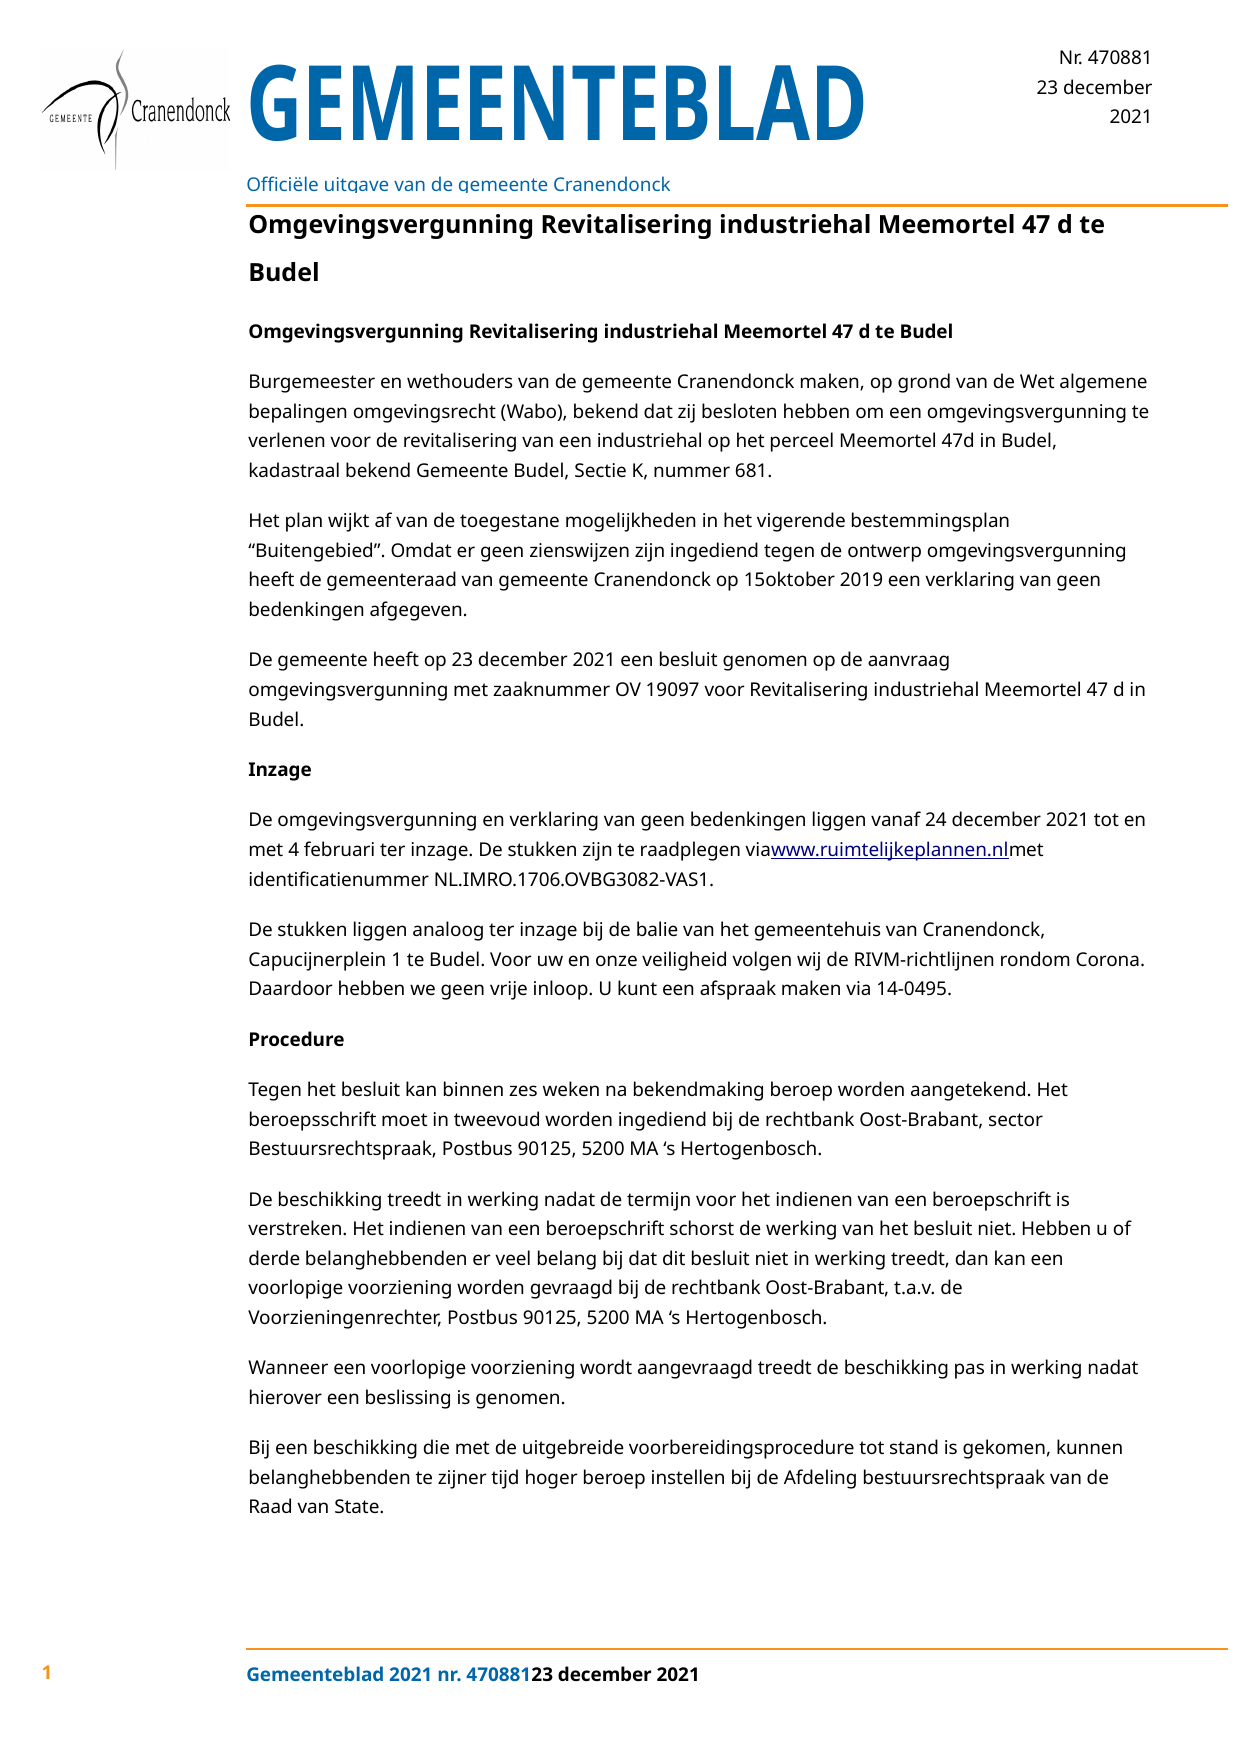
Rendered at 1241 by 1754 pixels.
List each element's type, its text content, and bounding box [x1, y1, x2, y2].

text Procedure [248, 1026, 1152, 1052]
text Tegen het besluit kan binnen zes weken na bekendmaking beroep worden aangetekend. Het beroepsschrift moet in tweevoud worden ingediend bij de rechtbank Oost-Brabant, sector Bestuursrechtspraak, Postbus 90125, 5200 MA ‘s Hertogenbosch. [248, 1076, 1152, 1161]
text Wanneer een voorlopige voorziening wordt aangevraagd treedt de beschikking pas in werking nadat hierover een beslissing is genomen. [248, 1354, 1152, 1410]
text De beschikking treedt in werking nadat de termijn voor het indienen van een beroepschrift is verstreken. Het indienen van een beroepschrift schorst de werking van het besluit niet. Hebben u of derde belanghebbenden er veel belang bij dat dit besluit niet in werking treedt, dan kan een voorlopige voorziening worden gevraagd bij de rechtbank Oost-Brabant, t.a.v. de Voorzieningenrechter, Postbus 90125, 5200 MA ‘s Hertogenbosch. [248, 1186, 1152, 1330]
text Burgemeester en wethouders van de gemeente Cranendonck maken, op grond van de Wet algemene bepalingen omgevingsrecht (Wabo), bekend dat zij besloten hebben om een omgevingsvergunning te verlenen voor de revitalisering van een industriehal op het perceel Meemortel 47d in Budel, kadastraal bekend Gemeente Budel, Sectie K, nummer 681. [248, 368, 1152, 483]
text De stukken liggen analoog ter inzage bij de balie van het gemeentehuis van Cranendonck, Capucijnerplein 1 te Budel. Voor uw en onze veiligheid volgen wij de RIVM-richtlijnen rondom Corona. Daardoor hebben we geen vrije inloop. U kunt een afspraak maken via 14-0495. [248, 916, 1152, 1001]
text Bij een beschikking die met de uitgebreide voorbereidingsprocedure tot stand is gekomen, kunnen belanghebbenden te zijner tijd hoger beroep instellen bij de Afdeling bestuursrechtspraak van de Raad van State. [248, 1434, 1152, 1519]
text Inzage [248, 756, 1152, 782]
text Omgevingsvergunning Revitalisering industriehal Meemortel 47 d te Budel [248, 318, 1152, 344]
text De omgevingsvergunning en verklaring van geen bedenkingen liggen vanaf 24 december 2021 tot en met 4 februari ter inzage. De stukken zijn te raadplegen viawww.ruimtelijkeplannen.nlmet identificatienummer NL.IMRO.1706.OVBG3082-VAS1. [248, 807, 1152, 892]
picture [41, 47, 231, 172]
text Het plan wijkt af van de toegestane mogelijkheden in het vigerende bestemmingsplan “Buitengebied”. Omdat er geen zienswijzen zijn ingediend tegen de ontwerp omgevingsvergunning heeft de gemeenteraad van gemeente Cranendonck op 15oktober 2019 een verklaring van geen bedenkingen afgegeven. [248, 507, 1152, 622]
text De gemeente heeft op 23 december 2021 een besluit genomen op de aanvraag omgevingsvergunning met zaaknummer OV 19097 voor Revitalisering industriehal Meemortel 47 d in Budel. [248, 647, 1152, 732]
text Omgevingsvergunning Revitalisering industriehal Meemortel 47 d te Budel [248, 207, 1152, 288]
